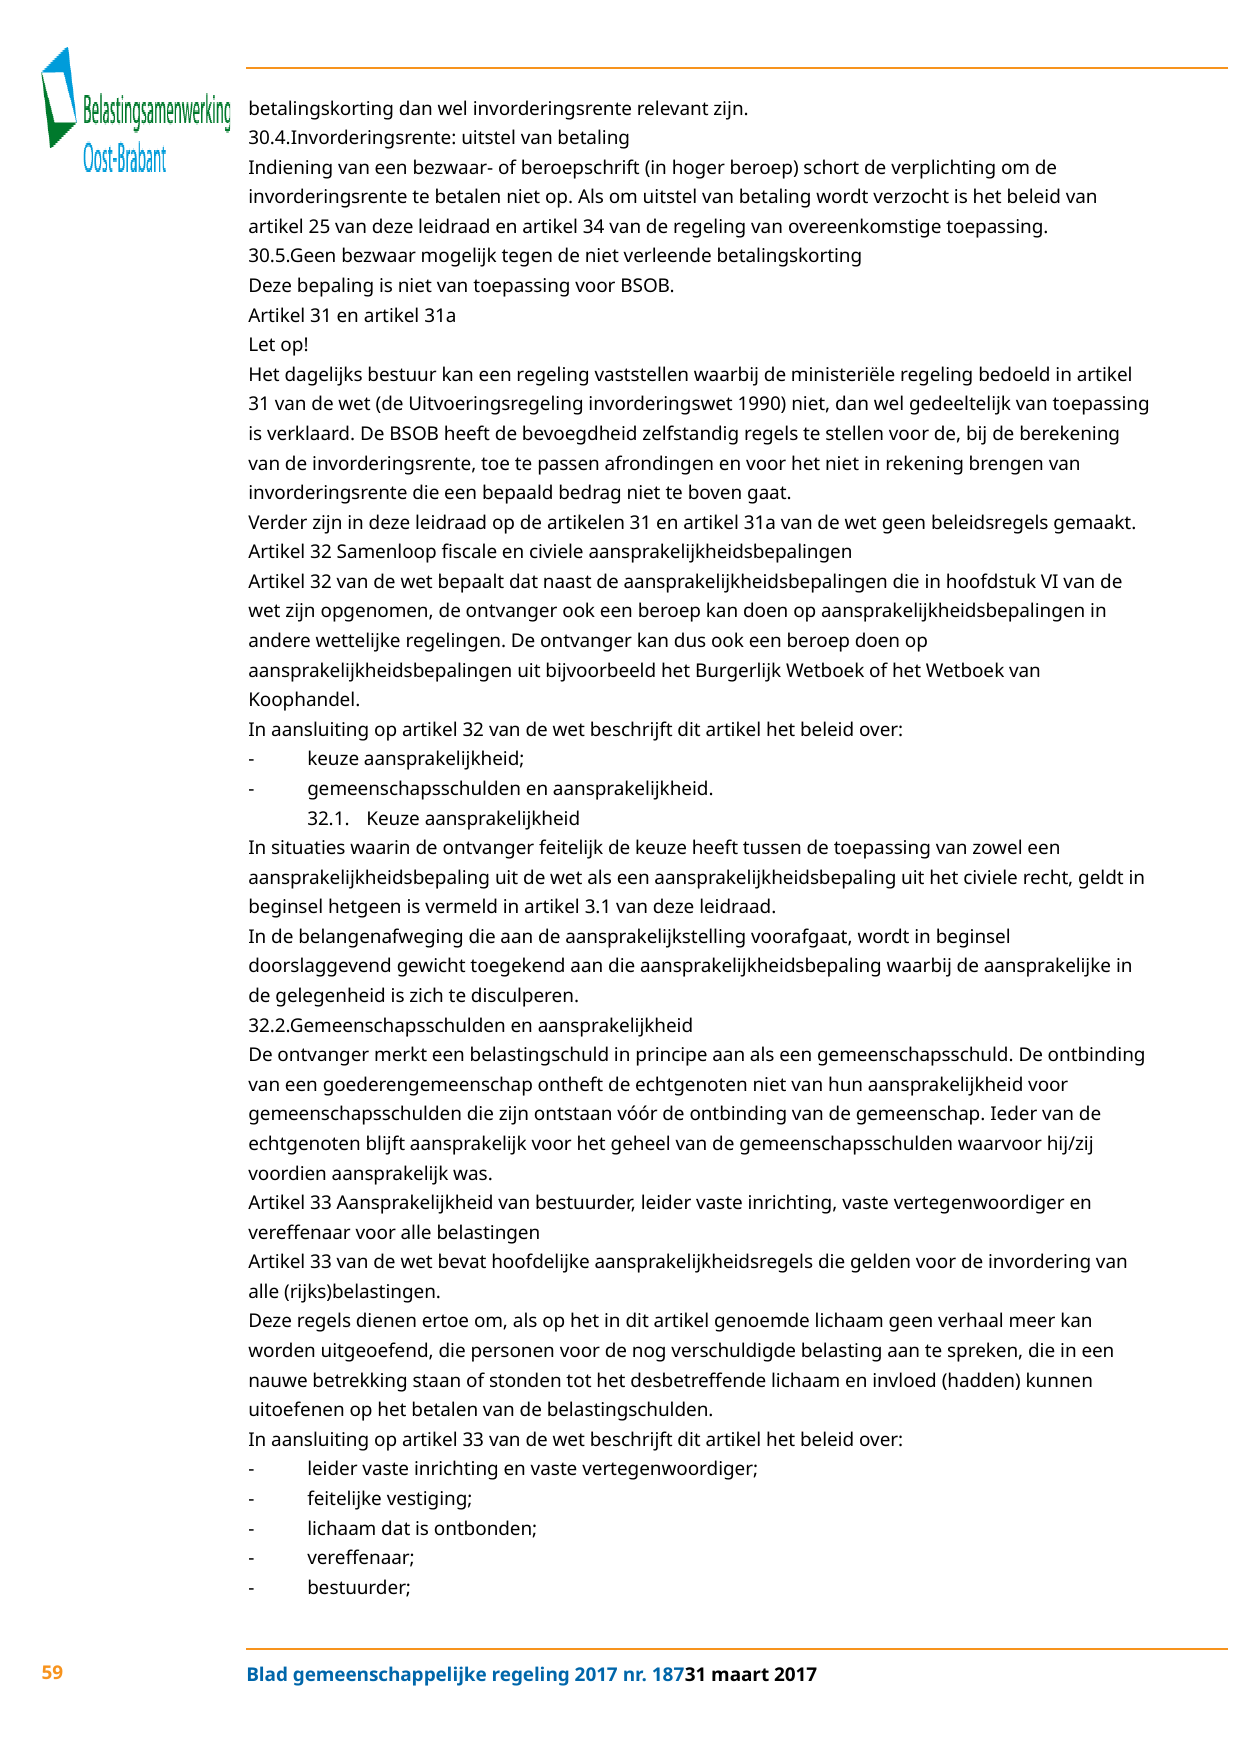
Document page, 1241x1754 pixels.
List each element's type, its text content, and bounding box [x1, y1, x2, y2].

text Let op! [248, 331, 1152, 357]
text Het dagelijks bestuur kan een regeling vaststellen waarbij de ministeriële regeling bedoeld in artikel 31 van de wet (de Uitvoeringsregeling invorderingswet 1990) niet, dan wel gedeeltelijk van toepassing is verklaard. De BSOB heeft de bevoegdheid zelfstandig regels te stellen voor de, bij de berekening van de invorderingsrente, toe te passen afrondingen en voor het niet in rekening brengen van invorderingsrente die een bepaald bedrag niet te boven gaat. [248, 361, 1152, 505]
text Artikel 31 en artikel 31a [248, 302, 1152, 328]
text Artikel 32 Samenloop fiscale en civiele aansprakelijkheidsbepalingen [248, 538, 1152, 564]
text Artikel 33 Aansprakelijkheid van bestuurder, leider vaste inrichting, vaste vertegenwoordiger en vereffenaar voor alle belastingen [248, 1189, 1152, 1245]
text Deze regels dienen ertoe om, als op het in dit artikel genoemde lichaam geen verhaal meer kan worden uitgeoefend, die personen voor de nog verschuldigde belasting aan te spreken, die in een nauwe betrekking staan of stonden tot het desbetreffende lichaam en invloed (hadden) kunnen uitoefenen op het betalen van de belastingschulden. [248, 1308, 1152, 1422]
text 30.4.Invorderingsrente: uitstel van betaling [248, 124, 1152, 150]
list leider vaste inrichting en vaste vertegenwoordiger; [248, 1456, 1152, 1481]
text In situaties waarin de ontvanger feitelijk de keuze heeft tussen de toepassing van zowel een aansprakelijkheidsbepaling uit de wet als een aansprakelijkheidsbepaling uit het civiele recht, geldt in beginsel hetgeen is vermeld in artikel 3.1 van deze leidraad. [248, 834, 1152, 919]
picture [100, 161, 105, 172]
text betalingskorting dan wel invorderingsrente relevant zijn. [248, 95, 1152, 121]
text In aansluiting op artikel 33 van de wet beschrijft dit artikel het beleid over: [248, 1426, 1152, 1452]
text Artikel 33 van de wet bevat hoofdelijke aansprakelijkheidsregels die gelden voor de invordering van alle (rijks)belastingen. [248, 1248, 1152, 1304]
text 30.5.Geen bezwaar mogelijk tegen de niet verleende betalingskorting [248, 243, 1152, 268]
text In aansluiting op artikel 32 van de wet beschrijft dit artikel het beleid over: [248, 716, 1152, 742]
picture [41, 47, 231, 172]
list bestuurder; [248, 1574, 1152, 1600]
text Deze bepaling is niet van toepassing voor BSOB. [248, 272, 1152, 298]
list keuze aansprakelijkheid; [248, 746, 1152, 771]
list lichaam dat is ontbonden; [248, 1515, 1152, 1541]
text Verder zijn in deze leidraad op de artikelen 31 en artikel 31a van de wet geen beleidsregels gemaakt. [248, 509, 1152, 535]
text De ontvanger merkt een belastingschuld in principe aan als een gemeenschapsschuld. De ontbinding van een goederengemeenschap ontheft de echtgenoten niet van hun aansprakelijkheid voor gemeenschapsschulden die zijn ontstaan vóór de ontbinding van de gemeenschap. Ieder van de echtgenoten blijft aansprakelijk voor het geheel van de gemeenschapsschulden waarvoor hij/zij voordien aansprakelijk was. [248, 1041, 1152, 1186]
picture [91, 163, 96, 172]
list feitelijke vestiging; [248, 1485, 1152, 1511]
text Indiening van een bezwaar- of beroepschrift (in hoger beroep) schort de verplichting om de invorderingsrente te betalen niet op. Als om uitstel van betaling wordt verzocht is het beleid van artikel 25 van deze leidraad en artikel 34 van de regeling van overeenkomstige toepassing. [248, 154, 1152, 239]
text Artikel 32 van de wet bepaalt dat naast de aansprakelijkheidsbepalingen die in hoofdstuk VI van de wet zijn opgenomen, de ontvanger ook een beroep kan doen op aansprakelijkheidsbepalingen in andere wettelijke regelingen. De ontvanger kan dus ook een beroep doen op aansprakelijkheidsbepalingen uit bijvoorbeeld het Burgerlijk Wetboek of het Wetboek van Koophandel. [248, 568, 1152, 712]
list Keuze aansprakelijkheid [307, 805, 1152, 831]
text 32.2.Gemeenschapsschulden en aansprakelijkheid [248, 1012, 1152, 1038]
list vereffenaar; [248, 1544, 1152, 1570]
list gemeenschapsschulden en aansprakelijkheid. [248, 775, 1152, 801]
picture [129, 155, 134, 172]
text In de belangenafweging die aan de aansprakelijkstelling voorafgaat, wordt in beginsel doorslaggevend gewicht toegekend aan die aansprakelijkheidsbepaling waarbij de aansprakelijke in de gelegenheid is zich te disculperen. [248, 923, 1152, 1008]
picture [86, 146, 91, 169]
